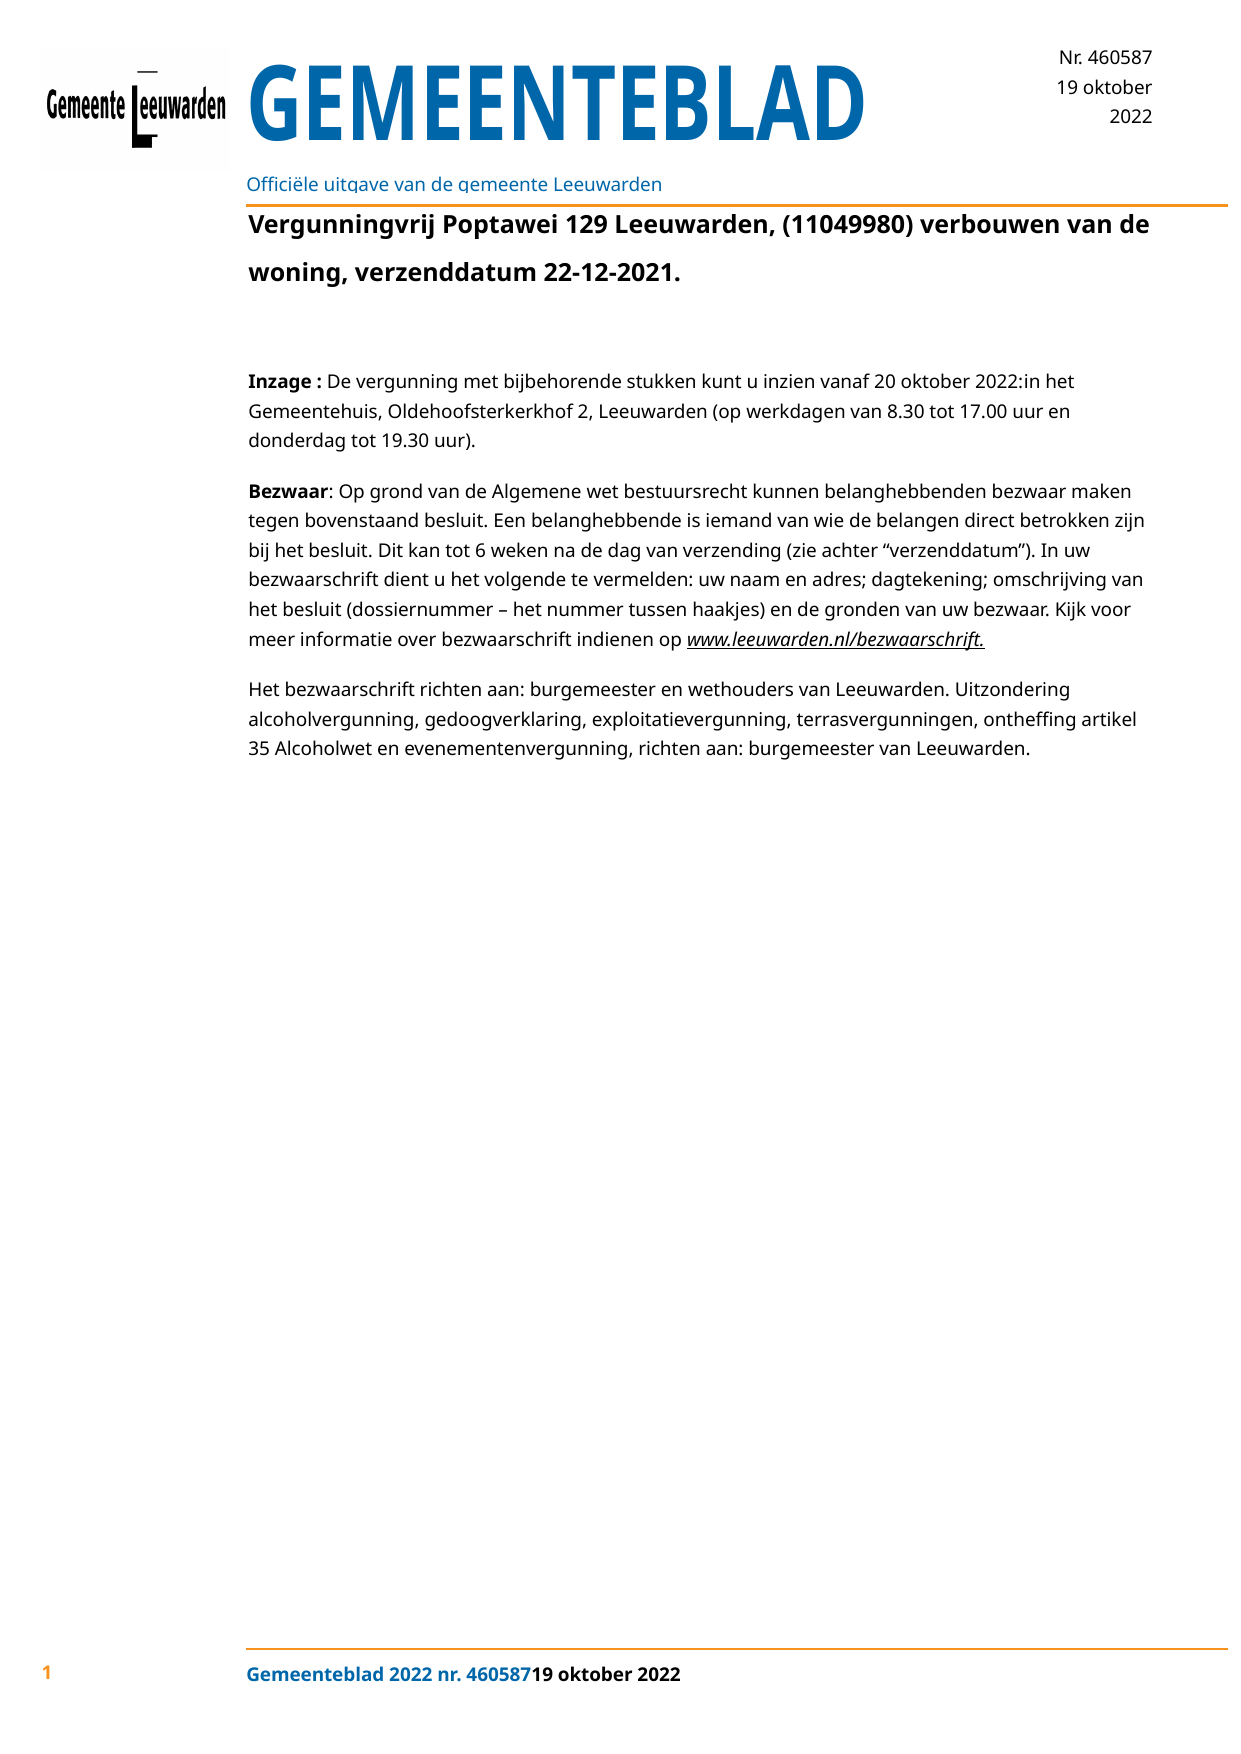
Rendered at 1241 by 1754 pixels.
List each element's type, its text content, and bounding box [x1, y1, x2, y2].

text Vergunningvrij Poptawei 129 Leeuwarden, (11049980) verbouwen van de woning, verzenddatum 22-12-2021. [248, 207, 1152, 288]
picture [41, 47, 231, 172]
text Het bezwaarschrift richten aan: burgemeester en wethouders van Leeuwarden. Uitzondering alcoholvergunning, gedoogverklaring, exploitatievergunning, terrasvergunningen, ontheffing artikel 35 Alcoholwet en evenementenvergunning, richten aan: burgemeester van Leeuwarden. [248, 676, 1152, 761]
text Inzage : De vergunning met bijbehorende stukken kunt u inzien vanaf 20 oktober 2022:in het Gemeentehuis, Oldehoofsterkerkhof 2, Leeuwarden (op werkdagen van 8.30 tot 17.00 uur en donderdag tot 19.30 uur). [248, 368, 1152, 453]
text Bezwaar: Op grond van de Algemene wet bestuursrecht kunnen belanghebbenden bezwaar maken tegen bovenstaand besluit. Een belanghebbende is iemand van wie de belangen direct betrokken zijn bij het besluit. Dit kan tot 6 weken na de dag van verzending (zie achter “verzenddatum”). In uw bezwaarschrift dient u het volgende te vermelden: uw naam en adres; dagtekening; omschrijving van het besluit (dossiernummer – het nummer tussen haakjes) en de gronden van uw bezwaar. Kijk voor meer informatie over bezwaarschrift indienen op www.leeuwarden.nl/bezwaarschrift. [248, 478, 1152, 652]
